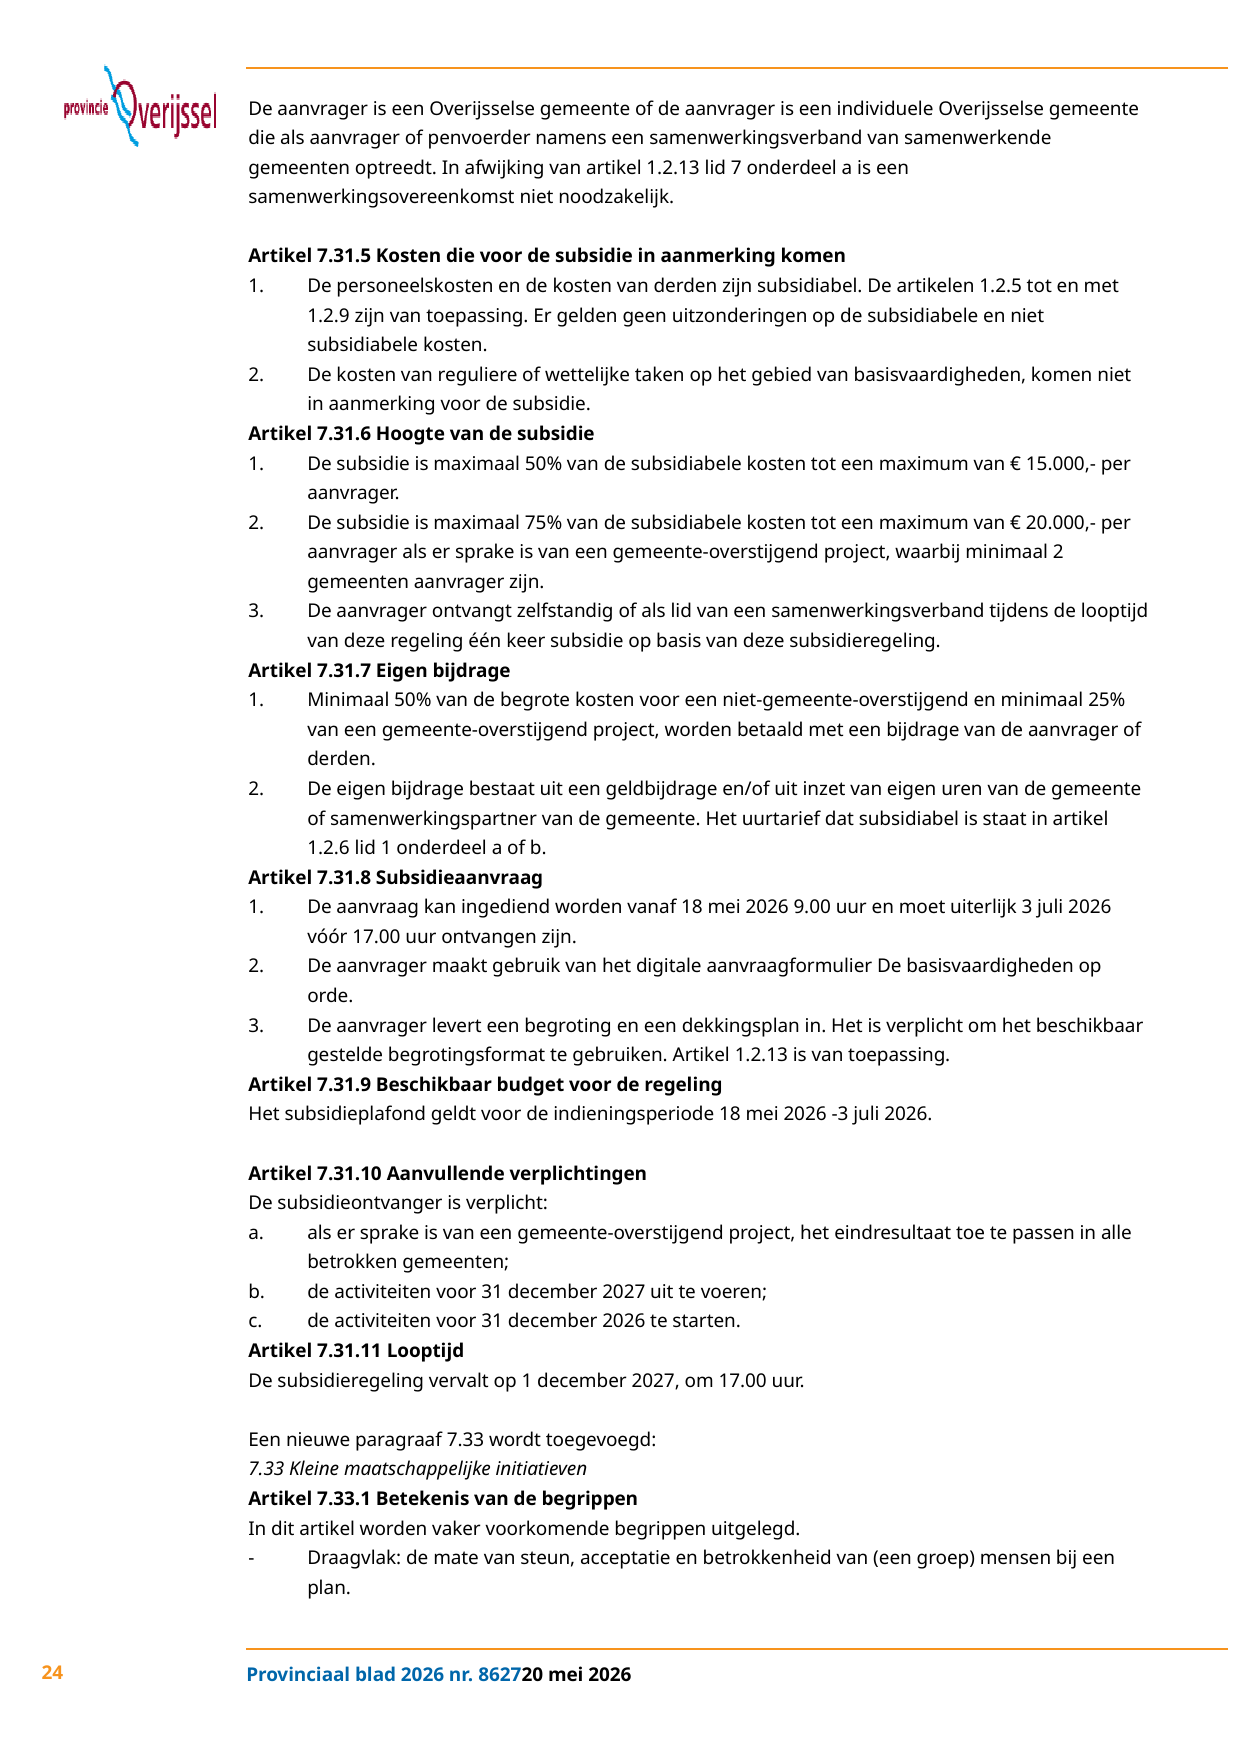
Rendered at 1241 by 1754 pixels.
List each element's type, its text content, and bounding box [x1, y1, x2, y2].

text In dit artikel worden vaker voorkomende begrippen uitgelegd. [248, 1515, 1152, 1541]
text Artikel 7.31.9 Beschikbaar budget voor de regeling [248, 1071, 1152, 1097]
text 7.33 Kleine maatschappelijke initiatieven [248, 1456, 1152, 1481]
list De personeelskosten en de kosten van derden zijn subsidiabel. De artikelen 1.2.5 tot en met 1.2.9 zijn van toepassing. Er gelden geen uitzonderingen op de subsidiabele en niet subsidiabele kosten. [248, 272, 1152, 357]
text De subsidieontvanger is verplicht: [248, 1189, 1152, 1215]
list De subsidie is maximaal 50% van de subsidiabele kosten tot een maximum van € 15.000,- per aanvrager. [248, 450, 1152, 505]
list De subsidie is maximaal 75% van de subsidiabele kosten tot een maximum van € 20.000,- per aanvrager als er sprake is van een gemeente-overstijgend project, waarbij minimaal 2 gemeenten aanvrager zijn. [248, 509, 1152, 594]
list Draagvlak: de mate van steun, acceptatie en betrokkenheid van (een groep) mensen bij een plan. [248, 1544, 1152, 1600]
list de activiteiten voor 31 december 2027 uit te voeren; [248, 1278, 1152, 1304]
text Artikel 7.31.10 Aanvullende verplichtingen [248, 1160, 1152, 1186]
text Artikel 7.31.7 Eigen bijdrage [248, 657, 1152, 683]
list De aanvraag kan ingediend worden vanaf 18 mei 2026 9.00 uur en moet uiterlijk 3 juli 2026 vóór 17.00 uur ontvangen zijn. [248, 893, 1152, 949]
list de activiteiten voor 31 december 2026 te starten. [248, 1308, 1152, 1333]
text Artikel 7.33.1 Betekenis van de begrippen [248, 1485, 1152, 1511]
text Artikel 7.31.6 Hoogte van de subsidie [248, 420, 1152, 446]
text Een nieuwe paragraaf 7.33 wordt toegevoegd: [248, 1426, 1152, 1452]
list De aanvrager levert een begroting en een dekkingsplan in. Het is verplicht om het beschikbaar gestelde begrotingsformat te gebruiken. Artikel 1.2.13 is van toepassing. [248, 1012, 1152, 1067]
list De aanvrager maakt gebruik van het digitale aanvraagformulier De basisvaardigheden op orde. [248, 953, 1152, 1008]
text De subsidieregeling vervalt op 1 december 2027, om 17.00 uur. [248, 1367, 1152, 1393]
list De aanvrager ontvangt zelfstandig of als lid van een samenwerkingsverband tijdens de looptijd van deze regeling één keer subsidie op basis van deze subsidieregeling. [248, 598, 1152, 653]
picture [41, 47, 231, 172]
list De eigen bijdrage bestaat uit een geldbijdrage en/of uit inzet van eigen uren van de gemeente of samenwerkingspartner van de gemeente. Het uurtarief dat subsidiabel is staat in artikel 1.2.6 lid 1 onderdeel a of b. [248, 775, 1152, 860]
list Minimaal 50% van de begrote kosten voor een niet-gemeente-overstijgend en minimaal 25% van een gemeente-overstijgend project, worden betaald met een bijdrage van de aanvrager of derden. [248, 686, 1152, 771]
text Artikel 7.31.8 Subsidieaanvraag [248, 864, 1152, 890]
list als er sprake is van een gemeente-overstijgend project, het eindresultaat toe te passen in alle betrokken gemeenten; [248, 1219, 1152, 1274]
list De kosten van reguliere of wettelijke taken op het gebied van basisvaardigheden, komen niet in aanmerking voor de subsidie. [248, 361, 1152, 416]
text Artikel 7.31.5 Kosten die voor de subsidie in aanmerking komen [248, 243, 1152, 268]
text Artikel 7.31.11 Looptijd [248, 1337, 1152, 1363]
text Het subsidieplafond geldt voor de indieningsperiode 18 mei 2026 -3 juli 2026. [248, 1101, 1152, 1126]
text De aanvrager is een Overijsselse gemeente of de aanvrager is een individuele Overijsselse gemeente die als aanvrager of penvoerder namens een samenwerkingsverband van samenwerkende gemeenten optreedt. In afwijking van artikel 1.2.13 lid 7 onderdeel a is een samenwerkingsovereenkomst niet noodzakelijk. [248, 95, 1152, 209]
